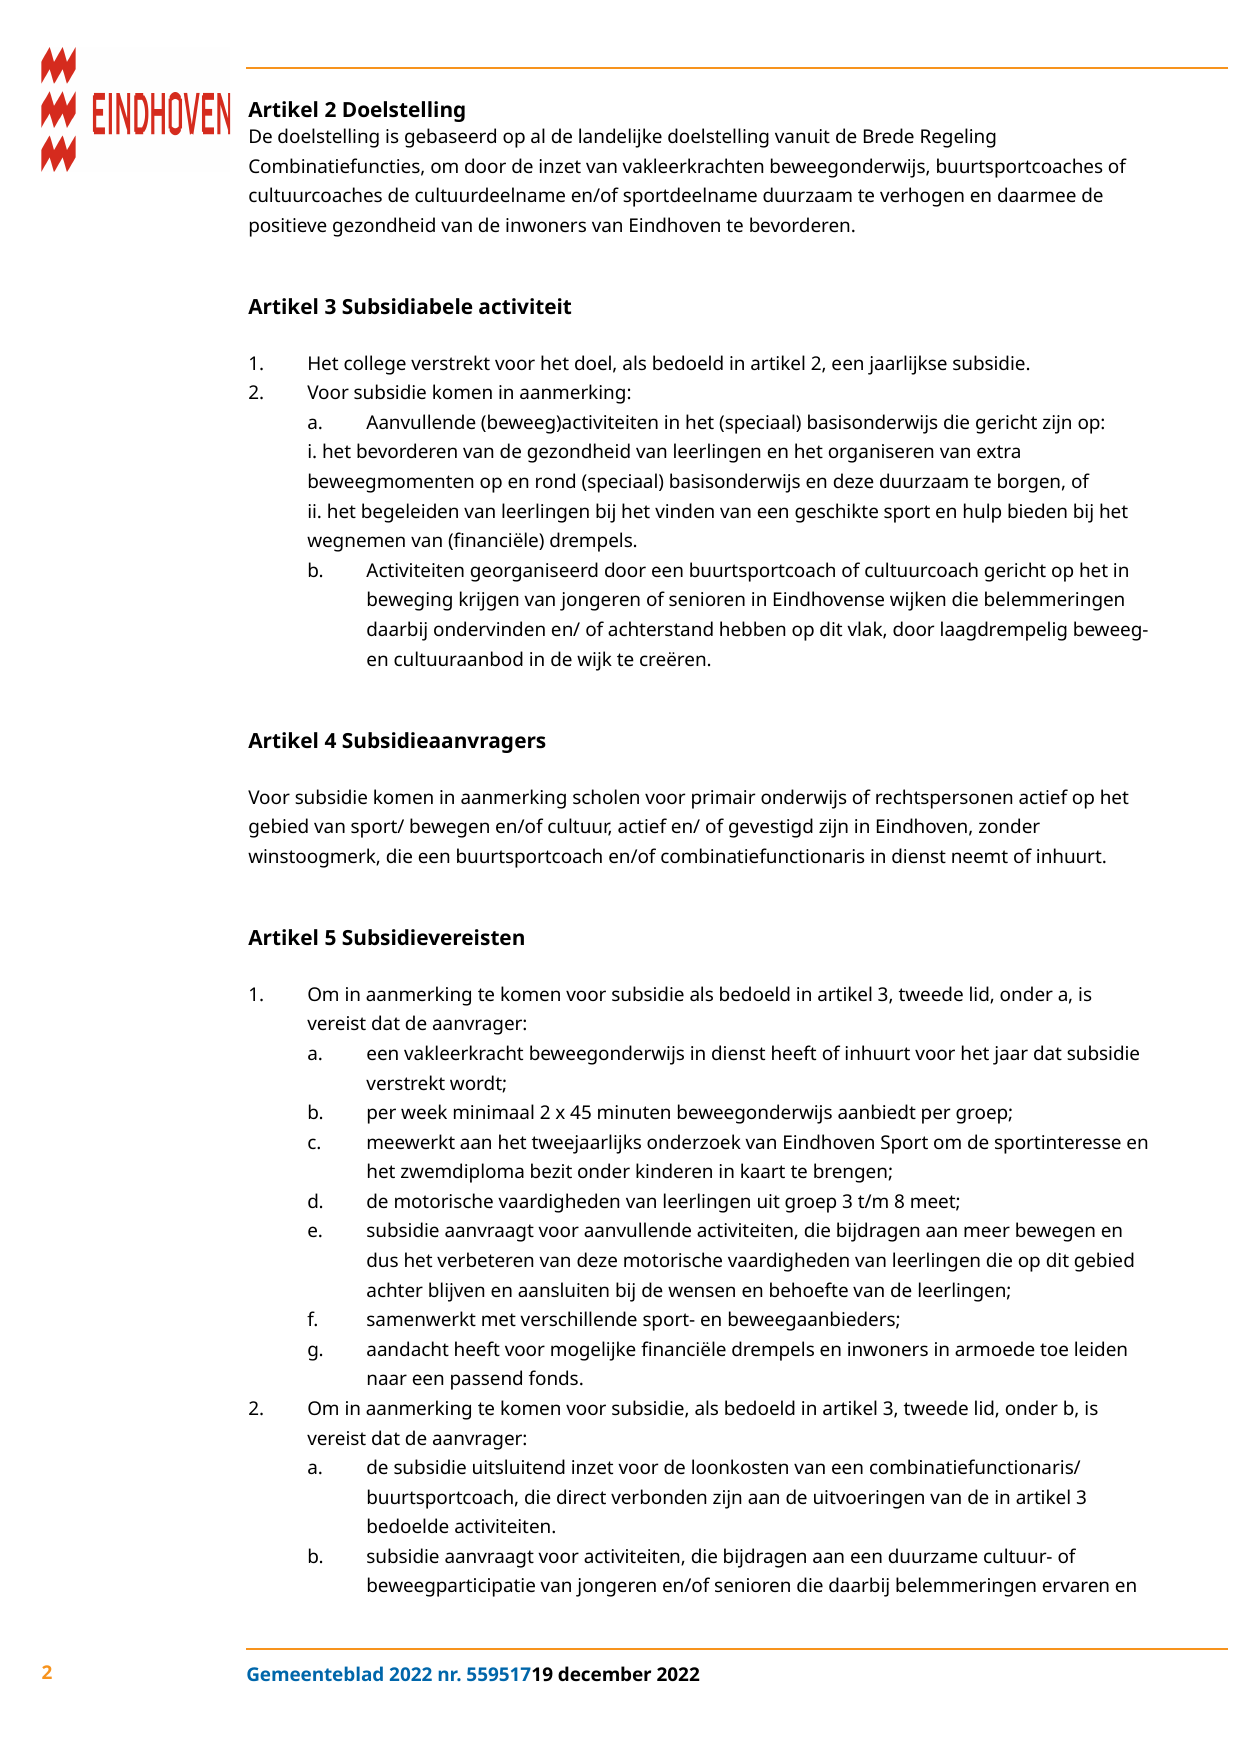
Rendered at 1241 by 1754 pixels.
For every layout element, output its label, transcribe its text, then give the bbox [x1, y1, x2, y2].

list Activiteiten georganiseerd door een buurtsportcoach of cultuurcoach gericht op het in beweging krijgen van jongeren of senioren in Eindhovense wijken die belemmeringen daarbij ondervinden en/ of achterstand hebben op dit vlak, door laagdrempelig beweeg- en cultuuraanbod in de wijk te creëren. [307, 557, 1152, 672]
text Voor subsidie komen in aanmerking scholen voor primair onderwijs of rechtspersonen actief op het gebied van sport/ bewegen en/of cultuur, actief en/ of gevestigd zijn in Eindhoven, zonder winstoogmerk, die een buurtsportcoach en/of combinatiefunctionaris in dienst neemt of inhuurt. [248, 784, 1152, 869]
text Artikel 5 Subsidievereisten [248, 923, 1152, 951]
list aandacht heeft voor mogelijke financiële drempels en inwoners in armoede toe leiden naar een passend fonds. [307, 1336, 1152, 1391]
text Artikel 4 Subsidieaanvragers [248, 726, 1152, 754]
list de subsidie uitsluitend inzet voor de loonkosten van een combinatiefunctionaris/ buurtsportcoach, die direct verbonden zijn aan de uitvoeringen van de in artikel 3 bedoelde activiteiten. [307, 1454, 1152, 1539]
list Om in aanmerking te komen voor subsidie als bedoeld in artikel 3, tweede lid, onder a, is vereist dat de aanvrager: [248, 981, 1152, 1036]
text De doelstelling is gebaseerd op al de landelijke doelstelling vanuit de Brede Regeling Combinatiefuncties, om door de inzet van vakleerkrachten beweegonderwijs, buurtsportcoaches of cultuurcoaches de cultuurdeelname en/of sportdeelname duurzaam te verhogen en daarmee de positieve gezondheid van de inwoners van Eindhoven te bevorderen. [248, 123, 1152, 238]
text Artikel 2 Doelstelling [248, 95, 1152, 123]
picture [41, 47, 231, 172]
list subsidie aanvraagt voor activiteiten, die bijdragen aan een duurzame cultuur- of beweegparticipatie van jongeren en/of senioren die daarbij belemmeringen ervaren en [307, 1543, 1152, 1598]
list Voor subsidie komen in aanmerking: [248, 379, 1152, 405]
list per week minimaal 2 x 45 minuten beweegonderwijs aanbiedt per groep; [307, 1099, 1152, 1125]
list Om in aanmerking te komen voor subsidie, als bedoeld in artikel 3, tweede lid, onder b, is vereist dat de aanvrager: [248, 1395, 1152, 1451]
list i. het bevorderen van de gezondheid van leerlingen en het organiseren van extra beweegmomenten op en rond (speciaal) basisonderwijs en deze duurzaam te borgen, of [248, 439, 1152, 494]
list Aanvullende (beweeg)activiteiten in het (speciaal) basisonderwijs die gericht zijn op: [307, 409, 1152, 435]
text Artikel 3 Subsidiabele activiteit [248, 292, 1152, 320]
list samenwerkt met verschillende sport- en beweegaanbieders; [307, 1306, 1152, 1332]
list meewerkt aan het tweejaarlijks onderzoek van Eindhoven Sport om de sportinteresse en het zwemdiploma bezit onder kinderen in kaart te brengen; [307, 1129, 1152, 1184]
list de motorische vaardigheden van leerlingen uit groep 3 t/m 8 meet; [307, 1188, 1152, 1214]
list een vakleerkracht beweegonderwijs in dienst heeft of inhuurt voor het jaar dat subsidie verstrekt wordt; [307, 1040, 1152, 1096]
list ii. het begeleiden van leerlingen bij het vinden van een geschikte sport en hulp bieden bij het wegnemen van (financiële) drempels. [248, 498, 1152, 553]
list Het college verstrekt voor het doel, als bedoeld in artikel 2, een jaarlijkse subsidie. [248, 350, 1152, 376]
list subsidie aanvraagt voor aanvullende activiteiten, die bijdragen aan meer bewegen en dus het verbeteren van deze motorische vaardigheden van leerlingen die op dit gebied achter blijven en aansluiten bij de wensen en behoefte van de leerlingen; [307, 1218, 1152, 1303]
